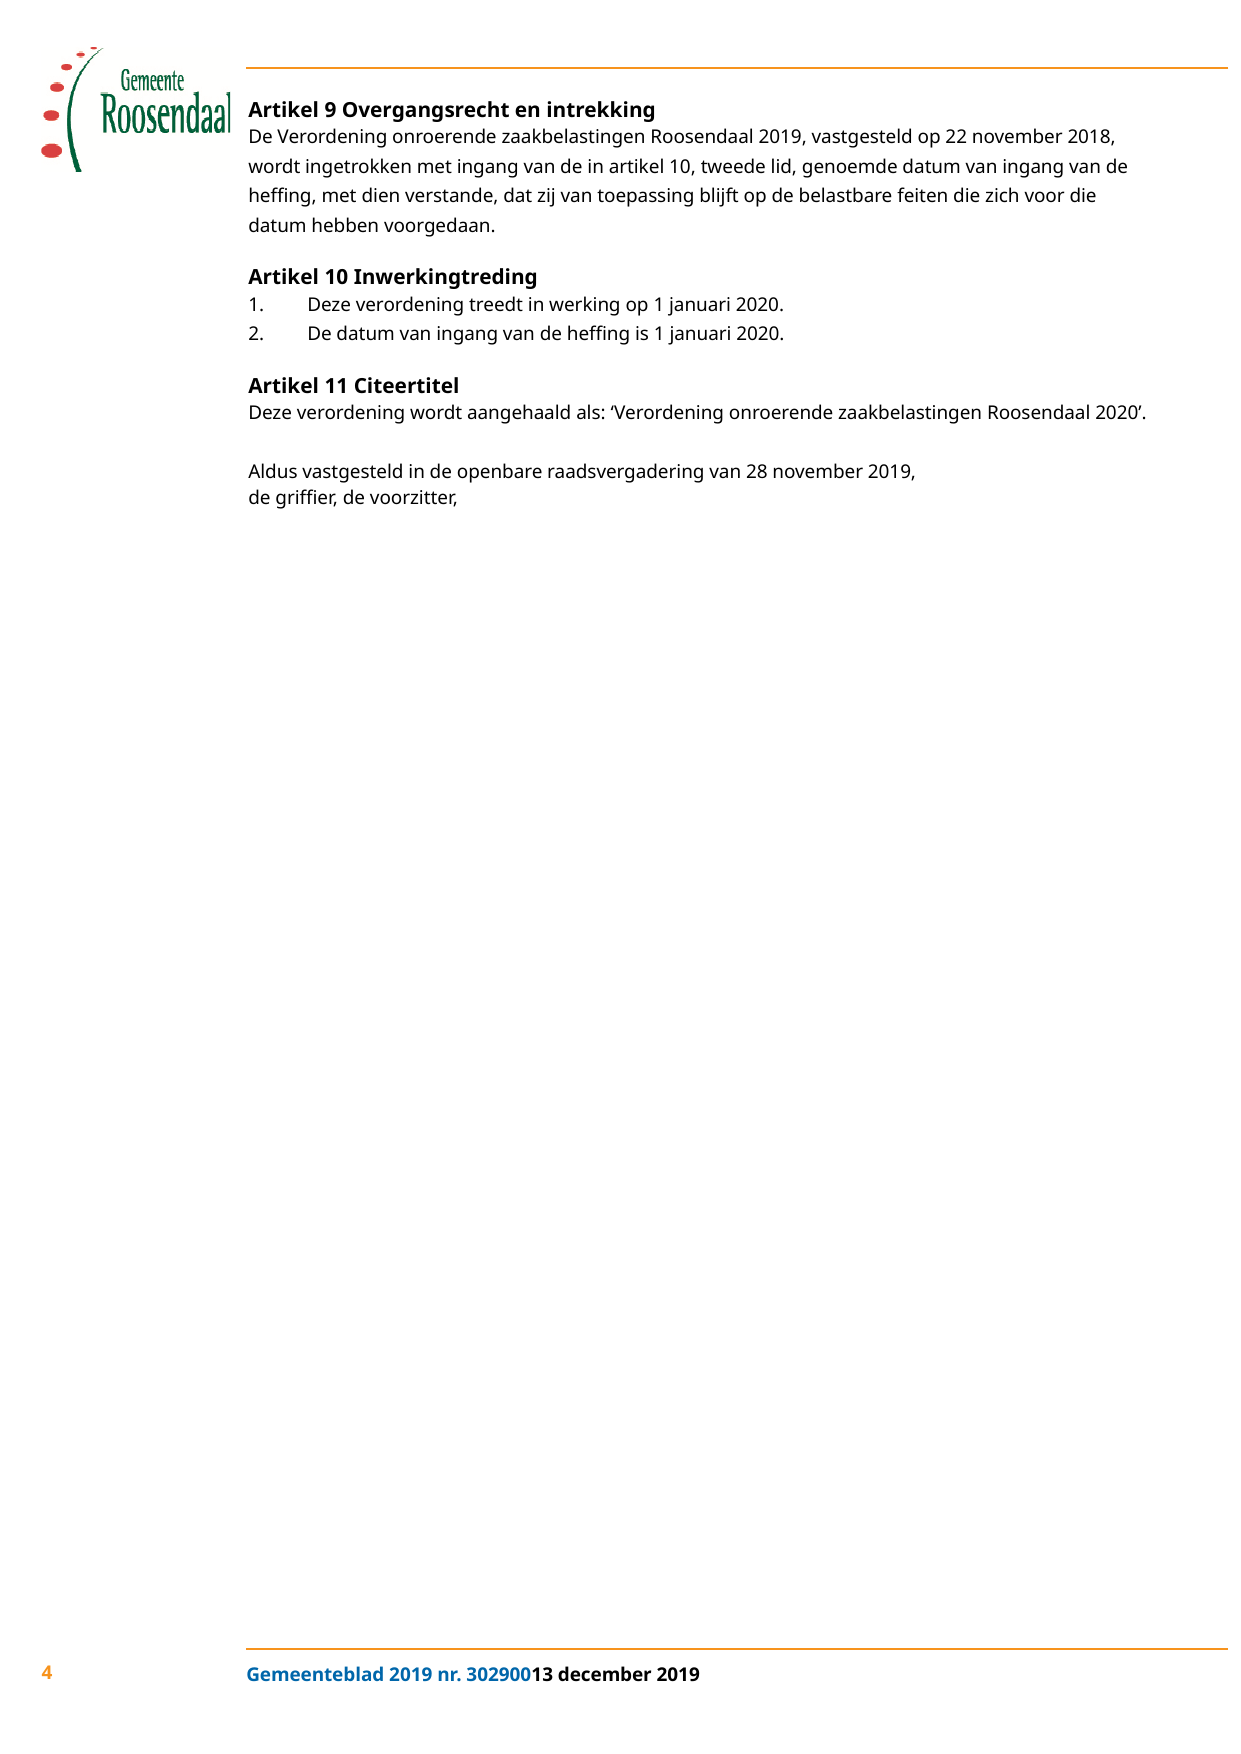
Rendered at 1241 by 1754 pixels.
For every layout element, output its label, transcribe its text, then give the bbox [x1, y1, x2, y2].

text Artikel 9 Overgangsrecht en intrekking [248, 95, 1152, 123]
list Deze verordening treedt in werking op 1 januari 2020. [248, 291, 1152, 317]
text Artikel 10 Inwerkingtreding [248, 262, 1152, 291]
picture [41, 47, 231, 172]
text Deze verordening wordt aangehaald als: ‘Verordening onroerende zaakbelastingen Roosendaal 2020’. [248, 399, 1152, 425]
text de griffier, de voorzitter, [248, 484, 1152, 510]
list De datum van ingang van de heffing is 1 januari 2020. [248, 320, 1152, 346]
text Aldus vastgesteld in de openbare raadsvergadering van 28 november 2019, [248, 458, 1152, 484]
text Artikel 11 Citeertitel [248, 371, 1152, 399]
text De Verordening onroerende zaakbelastingen Roosendaal 2019, vastgesteld op 22 november 2018, wordt ingetrokken met ingang van de in artikel 10, tweede lid, genoemde datum van ingang van de heffing, met dien verstande, dat zij van toepassing blijft op de belastbare feiten die zich voor die datum hebben voorgedaan. [248, 123, 1152, 238]
